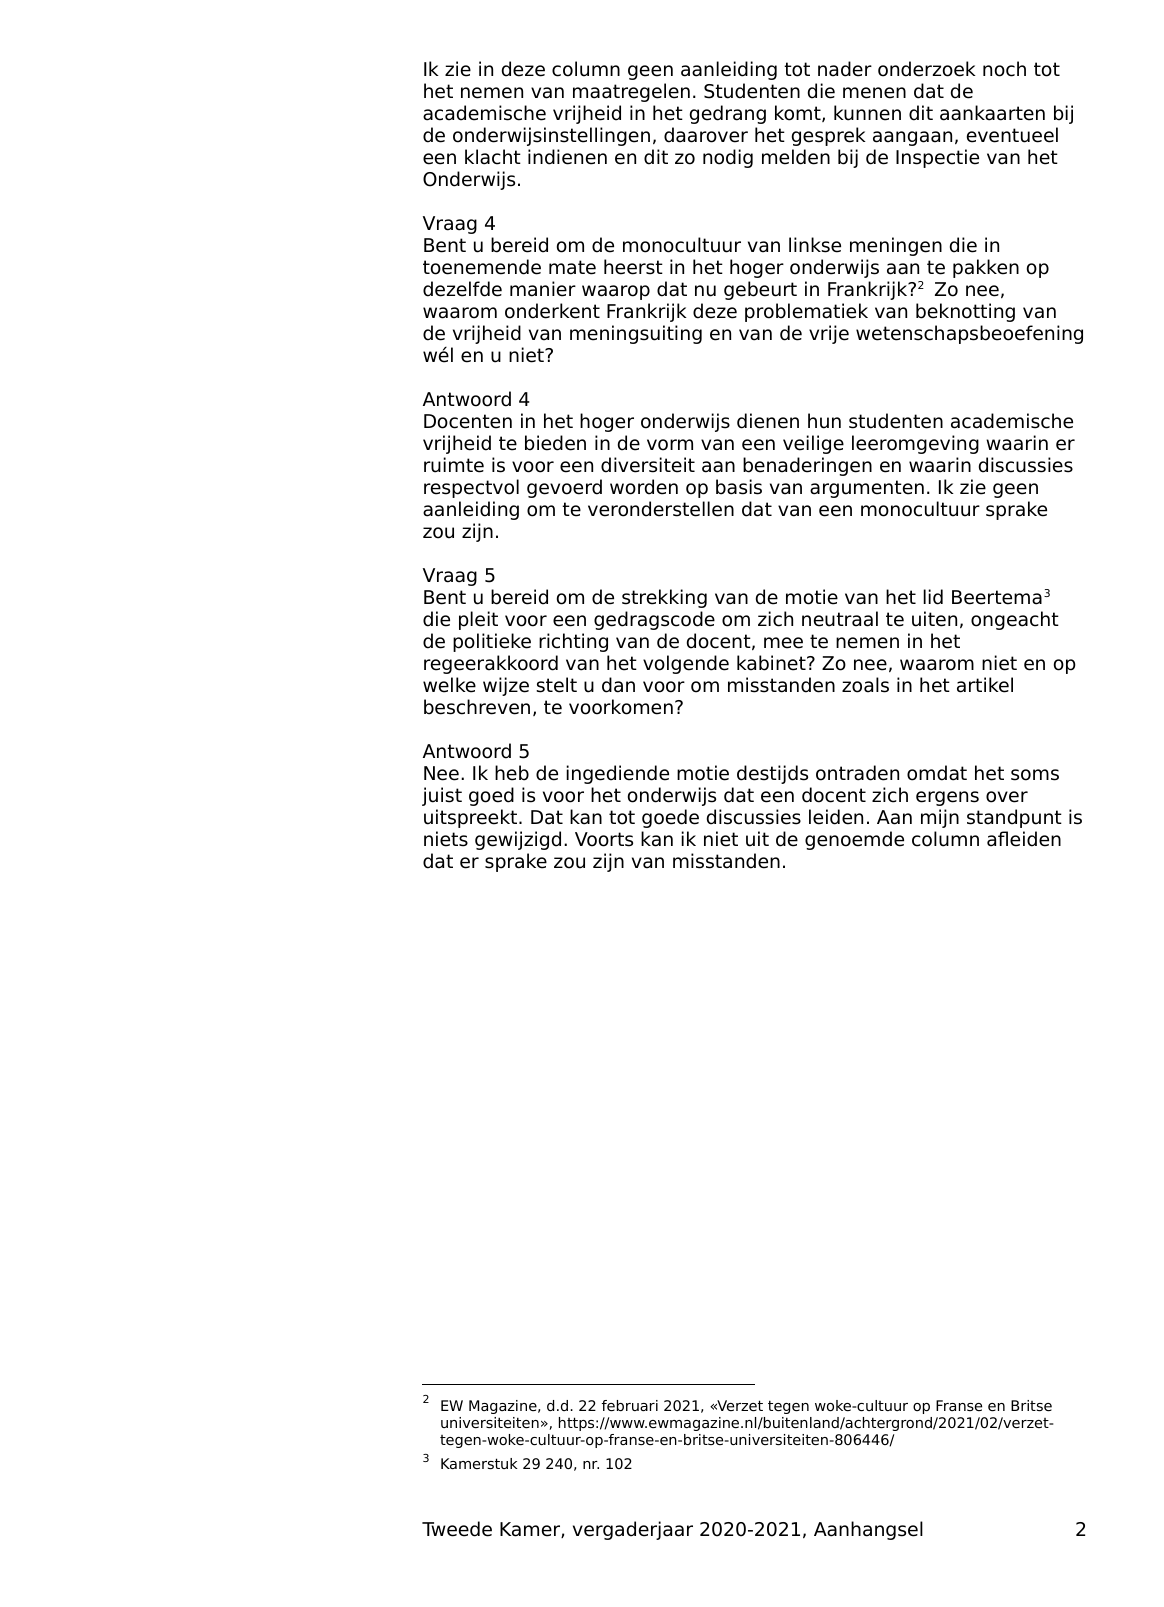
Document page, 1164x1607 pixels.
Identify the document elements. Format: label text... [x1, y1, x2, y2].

text Bent u bereid om de monocultuur van linkse meningen die in toenemende mate heerst in het hoger onderwijs aan te pakken op dezelfde manier waarop dat nu gebeurt in Frankrijk? Zo nee, waarom onderkent Frankrijk deze problematiek van beknotting van de vrijheid van meningsuiting en van de vrije wetenschapsbeoefening wél en u niet? [422, 235, 1087, 367]
text Vraag 5 [422, 565, 1087, 587]
text Antwoord 5 [422, 741, 1087, 763]
text EW Magazine, d.d. 22 februari 2021, «Verzet tegen woke-cultuur op Franse en Britse universiteiten», https://www.ewmagazine.nl/buitenland/achtergrond/2021/02/verzet-tegen-woke-cultuur-op-franse-en-britse-universiteiten-806446/ [422, 1393, 1087, 1449]
text Vraag 4 [422, 213, 1087, 235]
text Docenten in het hoger onderwijs dienen hun studenten academische vrijheid te bieden in de vorm van een veilige leeromgeving waarin er ruimte is voor een diversiteit aan benaderingen en waarin discussies respectvol gevoerd worden op basis van argumenten. Ik zie geen aanleiding om te veronderstellen dat van een monocultuur sprake zou zijn. [422, 411, 1087, 543]
text Ik zie in deze column geen aanleiding tot nader onderzoek noch tot het nemen van maatregelen. Studenten die menen dat de academische vrijheid in het gedrang komt, kunnen dit aankaarten bij de onderwijsinstellingen, daarover het gesprek aangaan, eventueel een klacht indienen en dit zo nodig melden bij de Inspectie van het Onderwijs. [422, 59, 1087, 191]
text Kamerstuk 29 240, nr. 102 [422, 1452, 1087, 1474]
text Bent u bereid om de strekking van de motie van het lid Beertema die pleit voor een gedragscode om zich neutraal te uiten, ongeacht de politieke richting van de docent, mee te nemen in het regeerakkoord van het volgende kabinet? Zo nee, waarom niet en op welke wijze stelt u dan voor om misstanden zoals in het artikel beschreven, te voorkomen? [422, 587, 1087, 719]
text Nee. Ik heb de ingediende motie destijds ontraden omdat het soms juist goed is voor het onderwijs dat een docent zich ergens over uitspreekt. Dat kan tot goede discussies leiden. Aan mijn standpunt is niets gewijzigd. Voorts kan ik niet uit de genoemde column afleiden dat er sprake zou zijn van misstanden. [422, 763, 1087, 873]
text Antwoord 4 [422, 389, 1087, 411]
